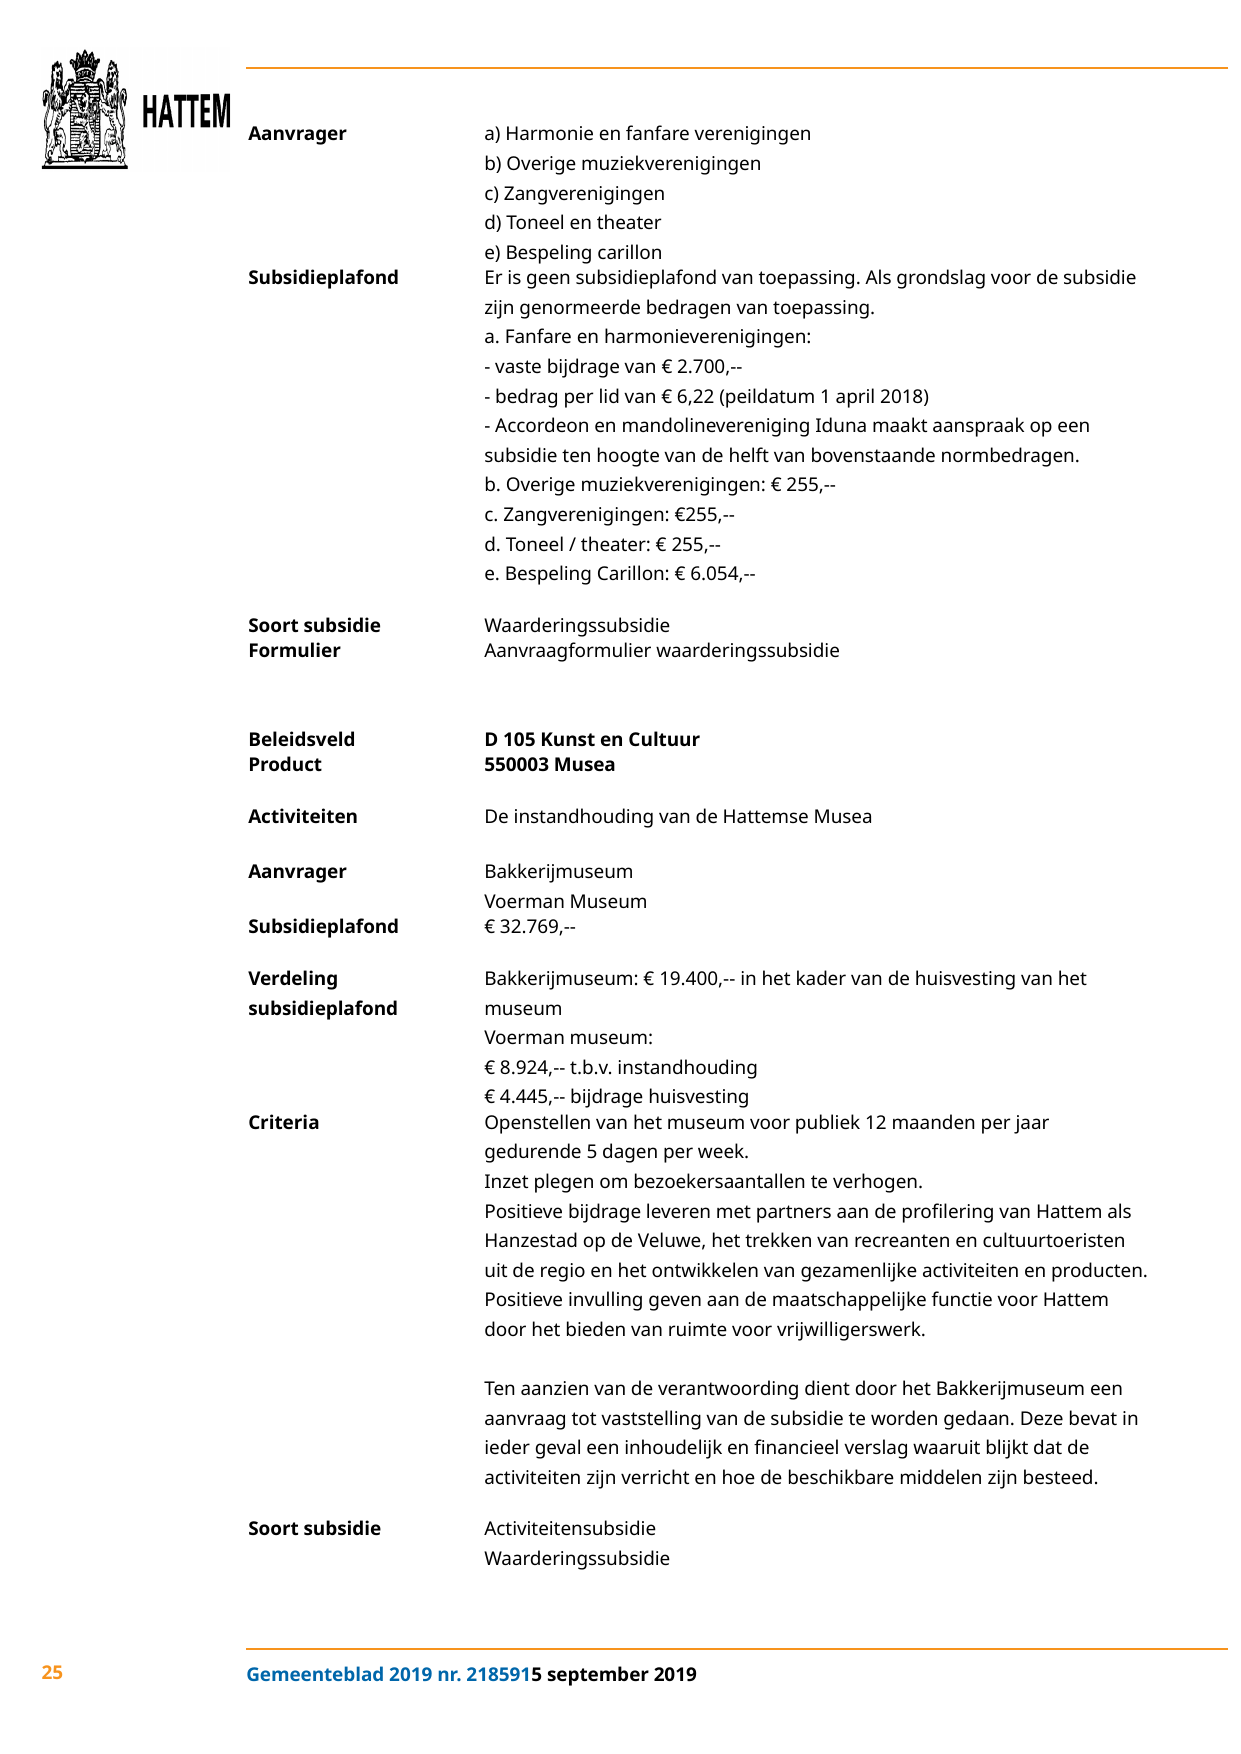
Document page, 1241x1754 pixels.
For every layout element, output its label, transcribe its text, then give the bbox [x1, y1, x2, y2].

picture [41, 47, 231, 172]
table_cell Openstellen van het museum voor publiek 12 maanden per jaar gedurende 5 dagen per week. Inzet plegen om bezoekersaantallen te verhogen. Positieve bijdrage leveren met partners aan de profilering van Hattem als Hanzestad op de Veluwe, het trekken van recreanten en cultuurtoeristen uit de regio en het ontwikkelen van gezamenlijke activiteiten en producten. Positieve invulling geven aan de maatschappelijke functie voor Hattem door het bieden van ruimte voor vrijwilligerswerk. Ten aanzien van de verantwoording dient door het Bakkerijmuseum een aanvraag tot vaststelling van de subsidie te worden gedaan. Deze bevat in ieder geval een inhoudelijk en financieel verslag waaruit blijkt dat de activiteiten zijn verricht en hoe de beschikbare middelen zijn besteed. [484, 1109, 1152, 1490]
table_cell [248, 95, 484, 121]
table_cell Criteria [248, 1109, 484, 1490]
table_cell [484, 95, 1152, 121]
table_cell Aanvraagformulier waarderingssubsidie [484, 638, 1152, 663]
table_cell [248, 586, 484, 612]
table_cell Subsidieplafond [248, 265, 484, 586]
table_cell [484, 586, 1152, 612]
table_cell Soort subsidie [248, 612, 484, 638]
table_cell [484, 939, 1152, 965]
table_cell Product [248, 752, 484, 777]
table_cell Aanvrager [248, 121, 484, 264]
table_cell De instandhouding van de Hattemse Musea [484, 803, 1152, 858]
table_cell [248, 1490, 484, 1516]
table_cell [248, 777, 484, 803]
table_cell Activiteitensubsidie Waarderingssubsidie [484, 1516, 1152, 1571]
table_cell Soort subsidie [248, 1516, 484, 1571]
table_header Beleidsveld [248, 726, 484, 752]
table_cell Subsidieplafond [248, 914, 484, 939]
table_cell [248, 939, 484, 965]
table_cell [484, 777, 1152, 803]
table_cell Er is geen subsidieplafond van toepassing. Als grondslag voor de subsidie zijn genormeerde bedragen van toepassing. a. Fanfare en harmonieverenigingen: - vaste bijdrage van € 2.700,-- - bedrag per lid van € 6,22 (peildatum 1 april 2018) - Accordeon en mandolinevereniging Iduna maakt aanspraak op een subsidie ten hoogte van de helft van bovenstaande normbedragen. b. Overige muziekverenigingen: € 255,-- c. Zangverenigingen: €255,-- d. Toneel / theater: € 255,-- e. Bespeling Carillon: € 6.054,-- [484, 265, 1152, 586]
table_cell Activiteiten [248, 803, 484, 858]
table_cell a) Harmonie en fanfare verenigingen b) Overige muziekverenigingen c) Zangverenigingen d) Toneel en theater e) Bespeling carillon [484, 121, 1152, 264]
table_cell 550003 Musea [484, 752, 1152, 777]
table_cell Verdeling subsidieplafond [248, 965, 484, 1109]
table_cell Formulier [248, 638, 484, 663]
table_cell Waarderingssubsidie [484, 612, 1152, 638]
table_cell Bakkerijmuseum: € 19.400,-- in het kader van de huisvesting van het museum Voerman museum: € 8.924,-- t.b.v. instandhouding € 4.445,-- bijdrage huisvesting [484, 965, 1152, 1109]
table_cell Aanvrager [248, 858, 484, 914]
table_header D 105 Kunst en Cultuur [484, 726, 1152, 752]
table_cell Bakkerijmuseum Voerman Museum [484, 858, 1152, 914]
table_cell € 32.769,-- [484, 914, 1152, 939]
table_cell [484, 1490, 1152, 1516]
